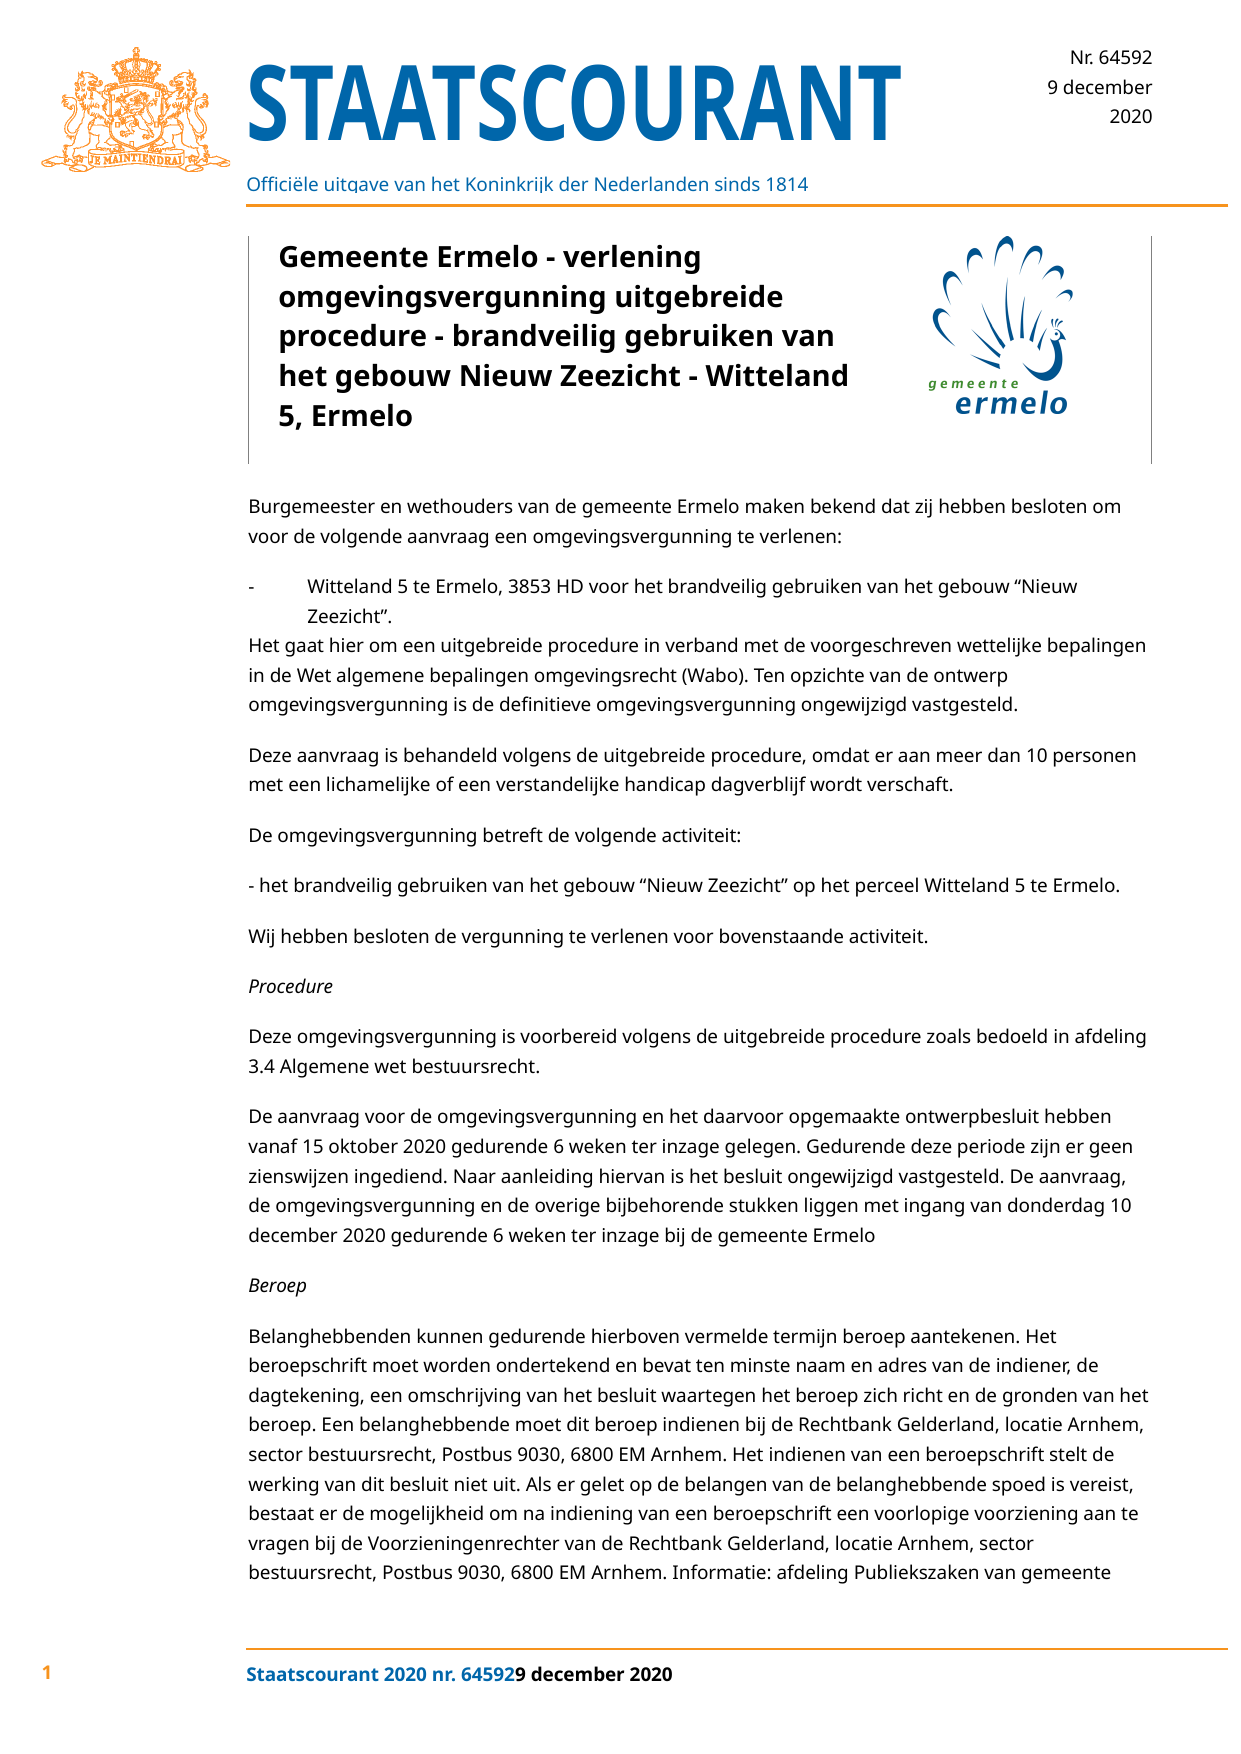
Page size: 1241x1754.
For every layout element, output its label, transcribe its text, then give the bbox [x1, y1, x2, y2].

text Deze omgevingsvergunning is voorbereid volgens de uitgebreide procedure zoals bedoeld in afdeling 3.4 Algemene wet bestuursrecht. [248, 1024, 1152, 1079]
text Het gaat hier om een uitgebreide procedure in verband met de voorgeschreven wettelijke bepalingen in de Wet algemene bepalingen omgevingsrecht (Wabo). Ten opzichte van de ontwerp omgevingsvergunning is de definitieve omgevingsvergunning ongewijzigd vastgesteld. [248, 632, 1152, 717]
table_header [850, 414, 1151, 464]
text Deze aanvraag is behandeld volgens de uitgebreide procedure, omdat er aan meer dan 10 personen met een lichamelijke of een verstandelijke handicap dagverblijf wordt verschaft. [248, 742, 1152, 797]
table_header [850, 236, 928, 413]
text De omgevingsvergunning betreft de volgende activiteit: [248, 822, 1152, 848]
text - het brandveilig gebruiken van het gebouw “Nieuw Zeezicht” op het perceel Witteland 5 te Ermelo. [248, 872, 1152, 898]
text Wij hebben besloten de vergunning te verlenen voor bovenstaande activiteit. [248, 923, 1152, 949]
table_header Gemeente Ermelo - verlening omgevingsvergunning uitgebreide procedure - brandveilig gebruiken van het gebouw Nieuw Zeezicht - Witteland 5, Ermelo [249, 236, 850, 464]
text Procedure [248, 973, 1152, 999]
table_header [1073, 236, 1151, 413]
list Witteland 5 te Ermelo, 3853 HD voor het brandveilig gebruiken van het gebouw “Nieuw Zeezicht”. [248, 573, 1152, 629]
picture [41, 47, 231, 172]
text Beroep [248, 1272, 1152, 1298]
text Belanghebbenden kunnen gedurende hierboven vermelde termijn beroep aantekenen. Het beroepschrift moet worden ondertekend en bevat ten minste naam en adres van de indiener, de dagtekening, een omschrijving van het besluit waartegen het beroep zich richt en de gronden van het beroep. Een belanghebbende moet dit beroep indienen bij de Rechtbank Gelderland, locatie Arnhem, sector bestuursrecht, Postbus 9030, 6800 EM Arnhem. Het indienen van een beroepschrift stelt de werking van dit besluit niet uit. Als er gelet op de belangen van de belanghebbende spoed is vereist, bestaat er de mogelijkheid om na indiening van een beroepschrift een voorlopige voorziening aan te vragen bij de Voorzieningenrechter van de Rechtbank Gelderland, locatie Arnhem, sector bestuursrecht, Postbus 9030, 6800 EM Arnhem. Informatie: afdeling Publiekszaken van gemeente [248, 1323, 1152, 1585]
text Burgemeester en wethouders van de gemeente Ermelo maken bekend dat zij hebben besloten om voor de volgende aanvraag een omgevingsvergunning te verlenen: [248, 493, 1152, 549]
text De aanvraag voor de omgevingsvergunning en het daarvoor opgemaakte ontwerpbesluit hebben vanaf 15 oktober 2020 gedurende 6 weken ter inzage gelegen. Gedurende deze periode zijn er geen zienswijzen ingediend. Naar aanleiding hiervan is het besluit ongewijzigd vastgesteld. De aanvraag, de omgevingsvergunning en de overige bijbehorende stukken liggen met ingang van donderdag 10 december 2020 gedurende 6 weken ter inzage bij de gemeente Ermelo [248, 1104, 1152, 1248]
picture [928, 236, 1073, 414]
